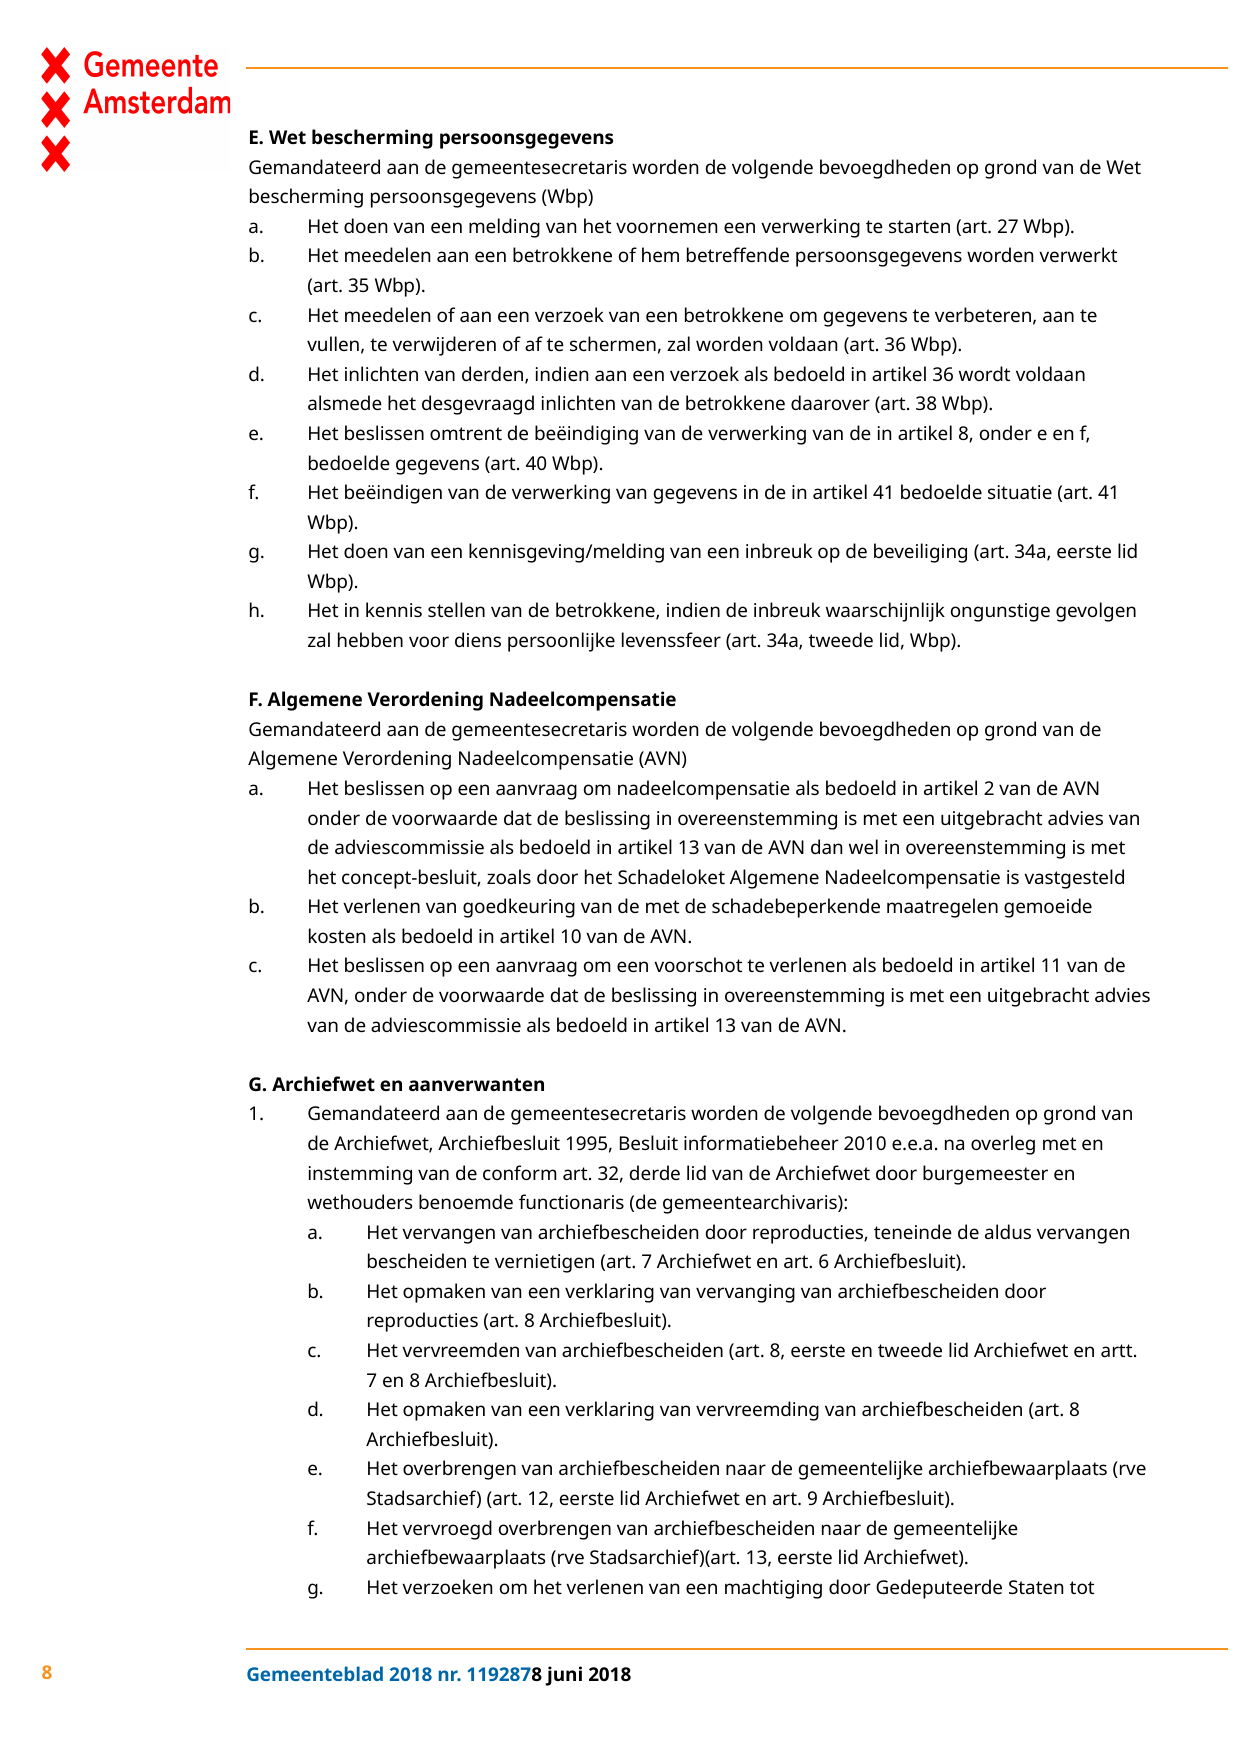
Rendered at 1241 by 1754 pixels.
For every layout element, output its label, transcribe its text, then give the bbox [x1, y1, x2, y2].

list Het in kennis stellen van de betrokkene, indien de inbreuk waarschijnlijk ongunstige gevolgen zal hebben voor diens persoonlijke levenssfeer (art. 34a, tweede lid, Wbp). [248, 598, 1152, 653]
list Het verlenen van goedkeuring van de met de schadebeperkende maatregelen gemoeide kosten als bedoeld in artikel 10 van de AVN. [248, 893, 1152, 949]
text G. Archiefwet en aanverwanten [248, 1071, 1152, 1097]
picture [41, 47, 231, 172]
list Het beëindigen van de verwerking van gegevens in de in artikel 41 bedoelde situatie (art. 41 Wbp). [248, 479, 1152, 535]
list Het doen van een melding van het voornemen een verwerking te starten (art. 27 Wbp). [248, 213, 1152, 239]
list Het vervangen van archiefbescheiden door reproducties, teneinde de aldus vervangen bescheiden te vernietigen (art. 7 Archiefwet en art. 6 Archiefbesluit). [307, 1219, 1152, 1274]
list Het meedelen aan een betrokkene of hem betreffende persoonsgegevens worden verwerkt (art. 35 Wbp). [248, 243, 1152, 298]
list Het doen van een kennisgeving/melding van een inbreuk op de beveiliging (art. 34a, eerste lid Wbp). [248, 538, 1152, 594]
list Het meedelen of aan een verzoek van een betrokkene om gegevens te verbeteren, aan te vullen, te verwijderen of af te schermen, zal worden voldaan (art. 36 Wbp). [248, 302, 1152, 357]
text Gemandateerd aan de gemeentesecretaris worden de volgende bevoegdheden op grond van de Algemene Verordening Nadeelcompensatie (AVN) [248, 716, 1152, 771]
list Het vervreemden van archiefbescheiden (art. 8, eerste en tweede lid Archiefwet en artt. 7 en 8 Archiefbesluit). [307, 1337, 1152, 1393]
list Het beslissen omtrent de beëindiging van de verwerking van de in artikel 8, onder e en f, bedoelde gegevens (art. 40 Wbp). [248, 420, 1152, 476]
text Gemandateerd aan de gemeentesecretaris worden de volgende bevoegdheden op grond van de Wet bescherming persoonsgegevens (Wbp) [248, 154, 1152, 209]
text E. Wet bescherming persoonsgegevens [248, 124, 1152, 150]
list Het beslissen op een aanvraag om een voorschot te verlenen als bedoeld in artikel 11 van de AVN, onder de voorwaarde dat de beslissing in overeenstemming is met een uitgebracht advies van de adviescommissie als bedoeld in artikel 13 van de AVN. [248, 953, 1152, 1038]
list Het opmaken van een verklaring van vervreemding van archiefbescheiden (art. 8 Archiefbesluit). [307, 1396, 1152, 1452]
list Het inlichten van derden, indien aan een verzoek als bedoeld in artikel 36 wordt voldaan alsmede het desgevraagd inlichten van de betrokkene daarover (art. 38 Wbp). [248, 361, 1152, 416]
text F. Algemene Verordening Nadeelcompensatie [248, 686, 1152, 712]
list Het verzoeken om het verlenen van een machtiging door Gedeputeerde Staten tot [307, 1574, 1152, 1600]
list Het beslissen op een aanvraag om nadeelcompensatie als bedoeld in artikel 2 van de AVN onder de voorwaarde dat de beslissing in overeenstemming is met een uitgebracht advies van de adviescommissie als bedoeld in artikel 13 van de AVN dan wel in overeenstemming is met het concept-besluit, zoals door het Schadeloket Algemene Nadeelcompensatie is vastgesteld [248, 775, 1152, 890]
list Het vervroegd overbrengen van archiefbescheiden naar de gemeentelijke archiefbewaarplaats (rve Stadsarchief)(art. 13, eerste lid Archiefwet). [307, 1515, 1152, 1570]
list Gemandateerd aan de gemeentesecretaris worden de volgende bevoegdheden op grond van de Archiefwet, Archiefbesluit 1995, Besluit informatiebeheer 2010 e.e.a. na overleg met en instemming van de conform art. 32, derde lid van de Archiefwet door burgemeester en wethouders benoemde functionaris (de gemeentearchivaris): [248, 1101, 1152, 1215]
list Het opmaken van een verklaring van vervanging van archiefbescheiden door reproducties (art. 8 Archiefbesluit). [307, 1278, 1152, 1333]
list Het overbrengen van archiefbescheiden naar de gemeentelijke archiefbewaarplaats (rve Stadsarchief) (art. 12, eerste lid Archiefwet en art. 9 Archiefbesluit). [307, 1456, 1152, 1511]
